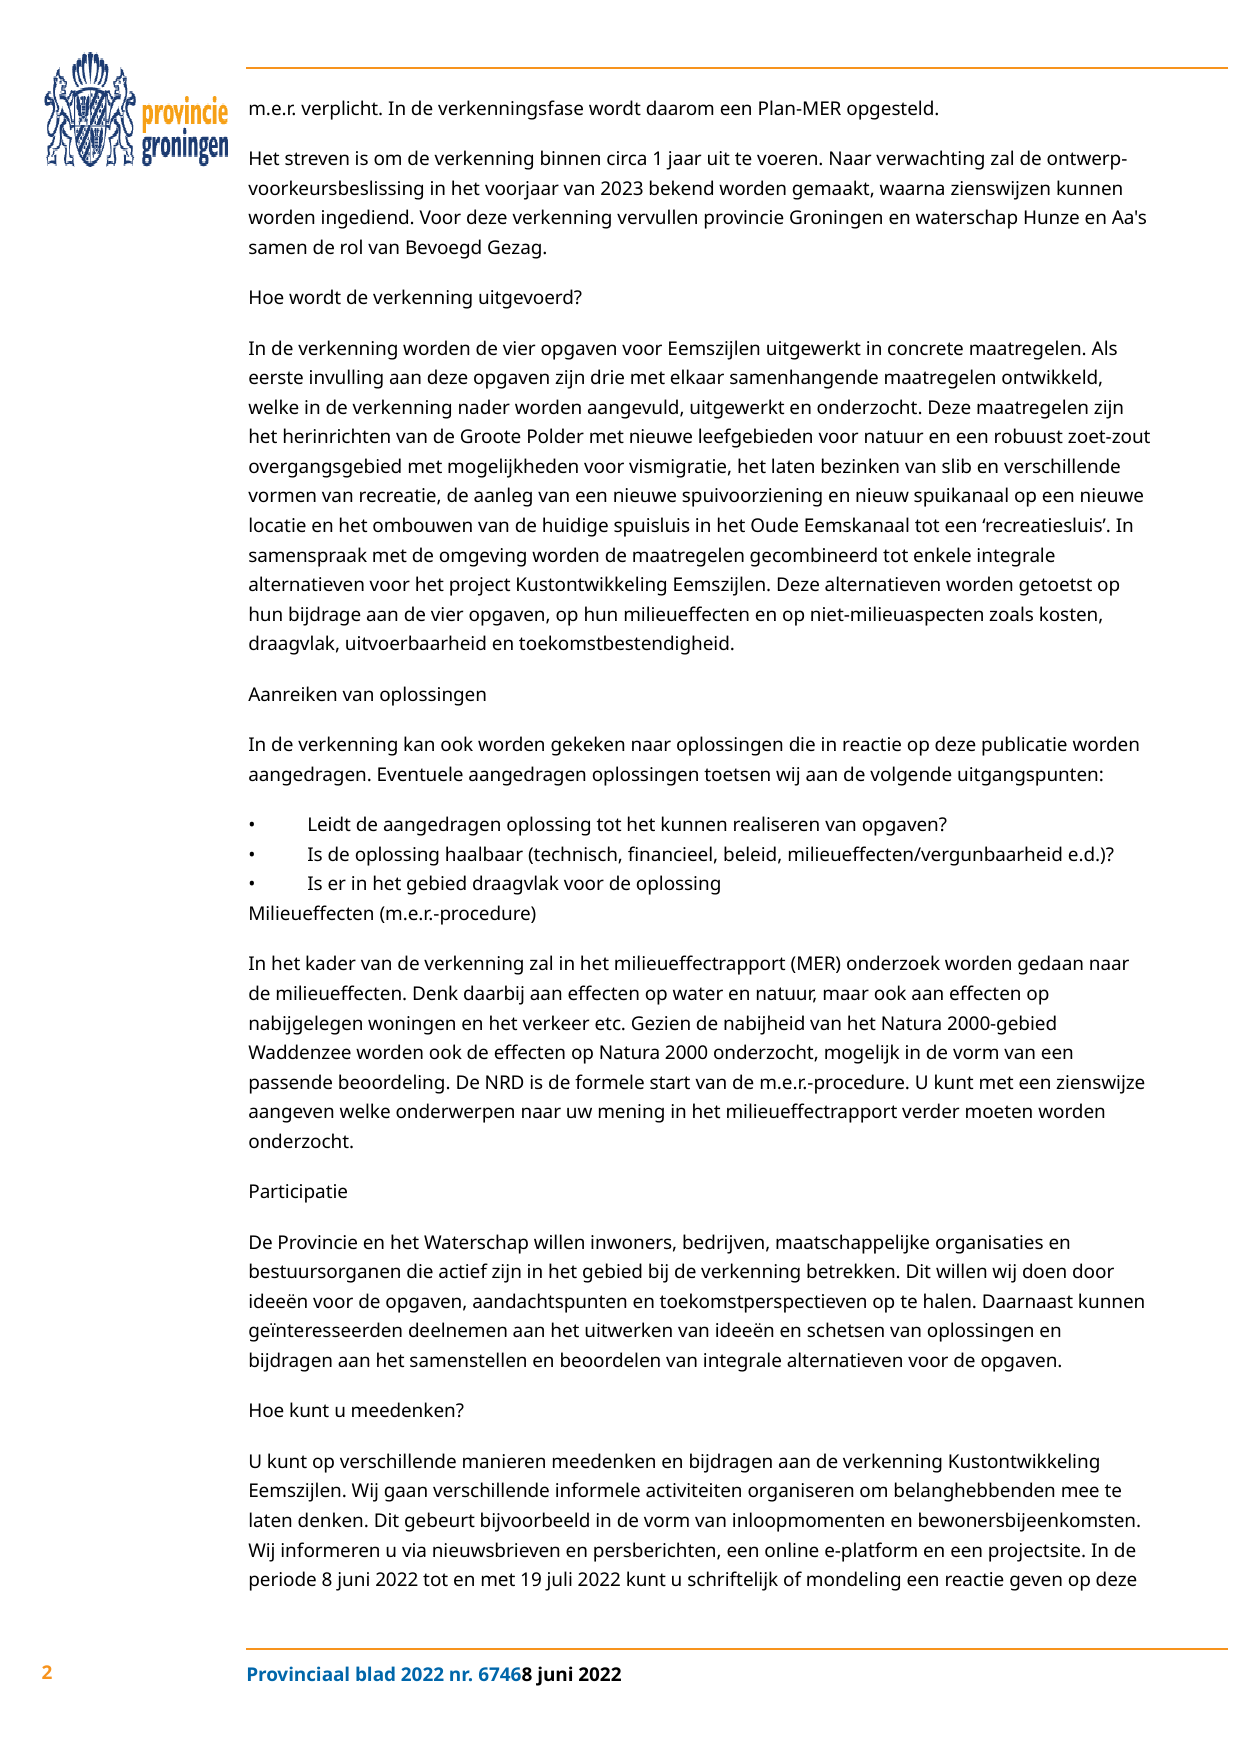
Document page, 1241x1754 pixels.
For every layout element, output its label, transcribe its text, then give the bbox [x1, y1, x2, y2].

text In de verkenning worden de vier opgaven voor Eemszijlen uitgewerkt in concrete maatregelen. Als eerste invulling aan deze opgaven zijn drie met elkaar samenhangende maatregelen ontwikkeld, welke in de verkenning nader worden aangevuld, uitgewerkt en onderzocht. Deze maatregelen zijn het herinrichten van de Groote Polder met nieuwe leefgebieden voor natuur en een robuust zoet-zout overgangsgebied met mogelijkheden voor vismigratie, het laten bezinken van slib en verschillende vormen van recreatie, de aanleg van een nieuwe spuivoorziening en nieuw spuikanaal op een nieuwe locatie en het ombouwen van de huidige spuisluis in het Oude Eemskanaal tot een ‘recreatiesluis’. In samenspraak met de omgeving worden de maatregelen gecombineerd tot enkele integrale alternatieven voor het project Kustontwikkeling Eemszijlen. Deze alternatieven worden getoetst op hun bijdrage aan de vier opgaven, op hun milieueffecten en op niet-milieuaspecten zoals kosten, draagvlak, uitvoerbaarheid en toekomstbestendigheid. [248, 335, 1152, 656]
text Milieueffecten (m.e.r.-procedure) [248, 900, 1152, 926]
list Is er in het gebied draagvlak voor de oplossing [248, 871, 1152, 896]
text In de verkenning kan ook worden gekeken naar oplossingen die in reactie op deze publicatie worden aangedragen. Eventuele aangedragen oplossingen toetsen wij aan de volgende uitgangspunten: [248, 731, 1152, 787]
text Hoe wordt de verkenning uitgevoerd? [248, 284, 1152, 310]
text Aanreiken van oplossingen [248, 681, 1152, 707]
text Hoe kunt u meedenken? [248, 1398, 1152, 1423]
text m.e.r. verplicht. In de verkenningsfase wordt daarom een Plan-MER opgesteld. [248, 95, 1152, 121]
text Participatie [248, 1178, 1152, 1204]
text Het streven is om de verkenning binnen circa 1 jaar uit te voeren. Naar verwachting zal de ontwerp-voorkeursbeslissing in het voorjaar van 2023 bekend worden gemaakt, waarna zienswijzen kunnen worden ingediend. Voor deze verkenning vervullen provincie Groningen en waterschap Hunze en Aa's samen de rol van Bevoegd Gezag. [248, 145, 1152, 260]
text U kunt op verschillende manieren meedenken en bijdragen aan de verkenning Kustontwikkeling Eemszijlen. Wij gaan verschillende informele activiteiten organiseren om belanghebbenden mee te laten denken. Dit gebeurt bijvoorbeeld in de vorm van inloopmomenten en bewonersbijeenkomsten. Wij informeren u via nieuwsbrieven en persberichten, een online e-platform en een projectsite. In de periode 8 juni 2022 tot en met 19 juli 2022 kunt u schriftelijk of mondeling een reactie geven op deze [248, 1448, 1152, 1592]
text De Provincie en het Waterschap willen inwoners, bedrijven, maatschappelijke organisaties en bestuursorganen die actief zijn in het gebied bij de verkenning betrekken. Dit willen wij doen door ideeën voor de opgaven, aandachtspunten en toekomstperspectieven op te halen. Daarnaast kunnen geïnteresseerden deelnemen aan het uitwerken van ideeën en schetsen van oplossingen en bijdragen aan het samenstellen en beoordelen van integrale alternatieven voor de opgaven. [248, 1229, 1152, 1373]
text In het kader van de verkenning zal in het milieueffectrapport (MER) onderzoek worden gedaan naar de milieueffecten. Denk daarbij aan effecten op water en natuur, maar ook aan effecten op nabijgelegen woningen en het verkeer etc. Gezien de nabijheid van het Natura 2000-gebied Waddenzee worden ook de effecten op Natura 2000 onderzocht, mogelijk in de vorm van een passende beoordeling. De NRD is de formele start van de m.e.r.-procedure. U kunt met een zienswijze aangeven welke onderwerpen naar uw mening in het milieueffectrapport verder moeten worden onderzocht. [248, 951, 1152, 1154]
picture [41, 47, 231, 172]
list Is de oplossing haalbaar (technisch, financieel, beleid, milieueffecten/vergunbaarheid e.d.)? [248, 841, 1152, 867]
list Leidt de aangedragen oplossing tot het kunnen realiseren van opgaven? [248, 811, 1152, 837]
